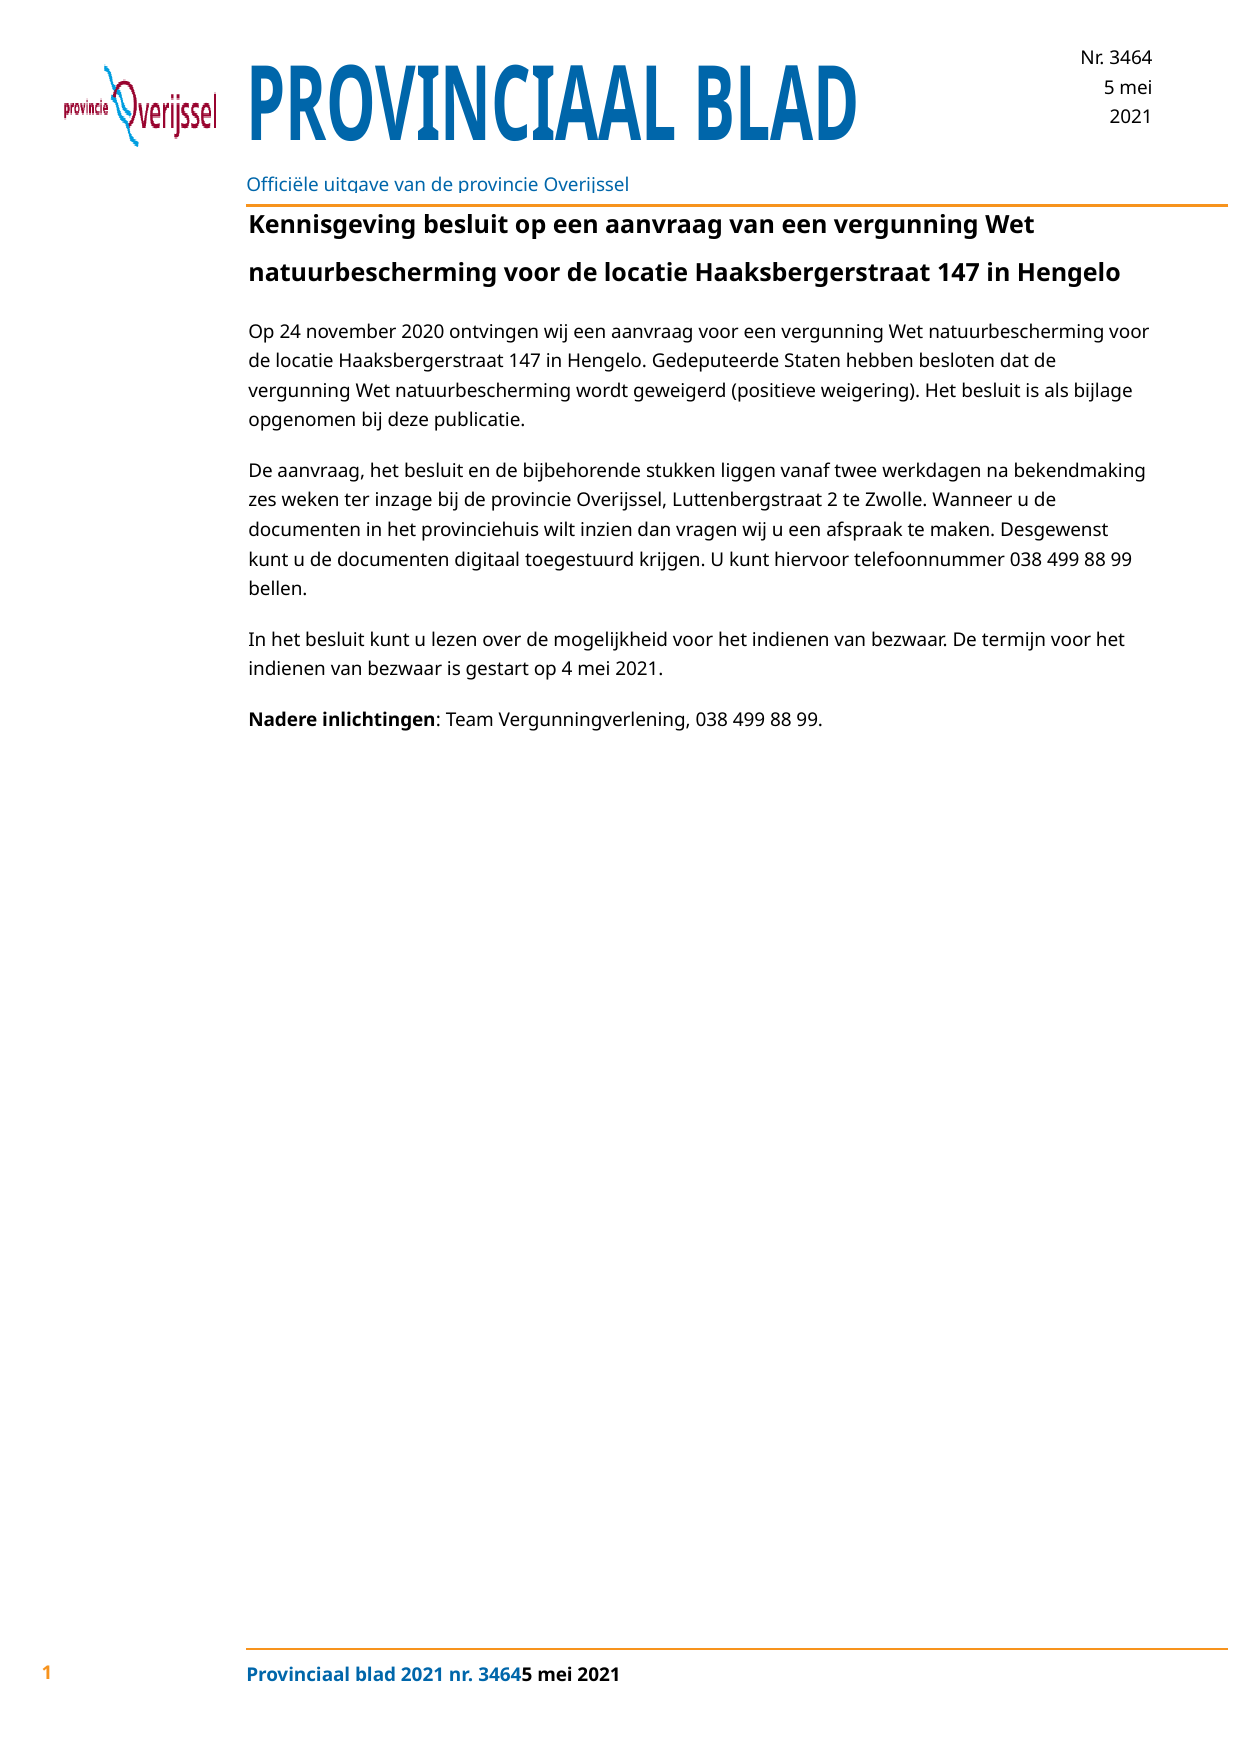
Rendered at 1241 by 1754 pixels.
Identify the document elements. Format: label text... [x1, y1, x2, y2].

text Op 24 november 2020 ontvingen wij een aanvraag voor een vergunning Wet natuurbescherming voor de locatie Haaksbergerstraat 147 in Hengelo. Gedeputeerde Staten hebben besloten dat de vergunning Wet natuurbescherming wordt geweigerd (positieve weigering). Het besluit is als bijlage opgenomen bij deze publicatie. [248, 318, 1152, 432]
text De aanvraag, het besluit en de bijbehorende stukken liggen vanaf twee werkdagen na bekendmaking zes weken ter inzage bij de provincie Overijssel, Luttenbergstraat 2 te Zwolle. Wanneer u de documenten in het provinciehuis wilt inzien dan vragen wij u een afspraak te maken. Desgewenst kunt u de documenten digitaal toegestuurd krijgen. U kunt hiervoor telefoonnummer 038 499 88 99 bellen. [248, 457, 1152, 601]
text Nadere inlichtingen: Team Vergunningverlening, 038 499 88 99. [248, 706, 1152, 732]
text Kennisgeving besluit op een aanvraag van een vergunning Wet natuurbescherming voor de locatie Haaksbergerstraat 147 in Hengelo [248, 207, 1152, 288]
text In het besluit kunt u lezen over de mogelijkheid voor het indienen van bezwaar. De termijn voor het indienen van bezwaar is gestart op 4 mei 2021. [248, 626, 1152, 681]
picture [41, 47, 231, 172]
